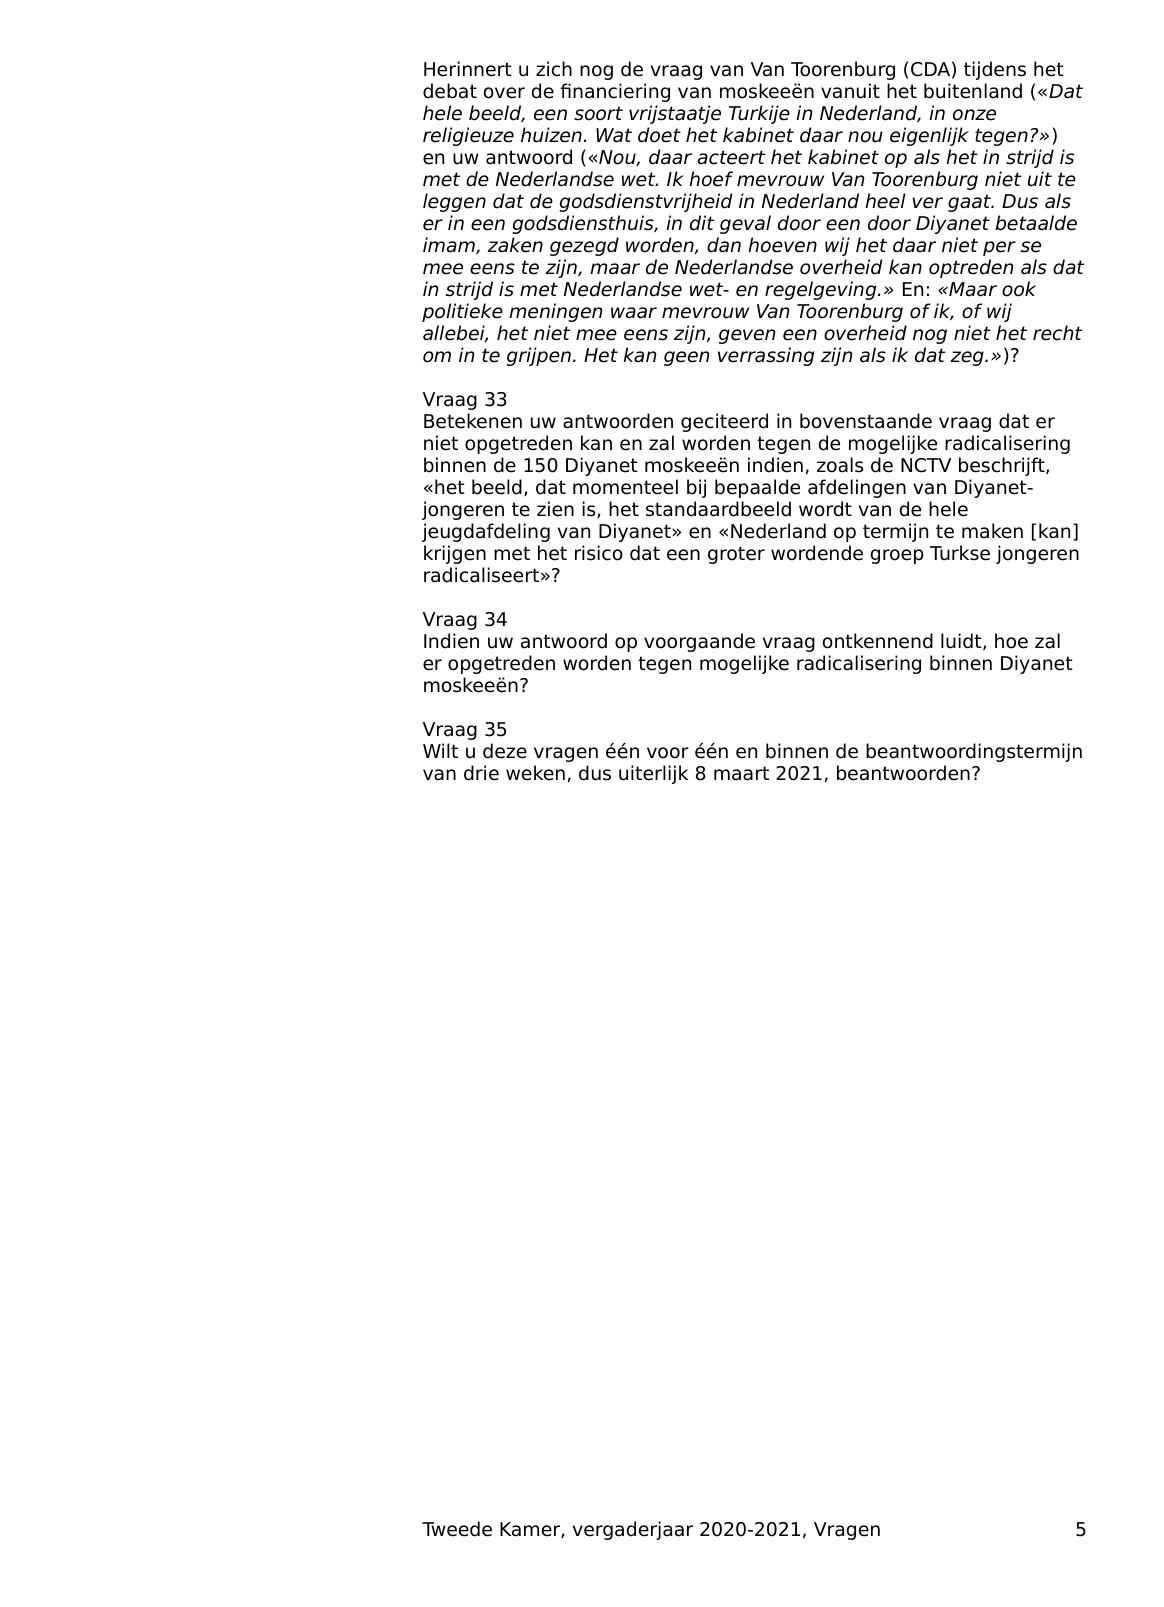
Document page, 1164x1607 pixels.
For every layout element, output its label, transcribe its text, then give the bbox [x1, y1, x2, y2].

text Vraag 33 [422, 389, 1087, 411]
text Wilt u deze vragen één voor één en binnen de beantwoordingstermijn van drie weken, dus uiterlijk 8 maart 2021, beantwoorden? [422, 741, 1087, 785]
text Herinnert u zich nog de vraag van Van Toorenburg (CDA) tijdens het debat over de financiering van moskeeën vanuit het buitenland («Dat hele beeld, een soort vrijstaatje Turkije in Nederland, in onze religieuze huizen. Wat doet het kabinet daar nou eigenlijk tegen?») en uw antwoord («Nou, daar acteert het kabinet op als het in strijd is met de Nederlandse wet. Ik hoef mevrouw Van Toorenburg niet uit te leggen dat de godsdienstvrijheid in Nederland heel ver gaat. Dus als er in een godsdiensthuis, in dit geval door een door Diyanet betaalde imam, zaken gezegd worden, dan hoeven wij het daar niet per se mee eens te zijn, maar de Nederlandse overheid kan optreden als dat in strijd is met Nederlandse wet- en regelgeving.» En: «Maar ook politieke meningen waar mevrouw Van Toorenburg of ik, of wij allebei, het niet mee eens zijn, geven een overheid nog niet het recht om in te grijpen. Het kan geen verrassing zijn als ik dat zeg.»)? [422, 59, 1087, 367]
text Indien uw antwoord op voorgaande vraag ontkennend luidt, hoe zal er opgetreden worden tegen mogelijke radicalisering binnen Diyanet moskeeën? [422, 631, 1087, 697]
text Vraag 34 [422, 609, 1087, 631]
text Vraag 35 [422, 719, 1087, 741]
text Betekenen uw antwoorden geciteerd in bovenstaande vraag dat er niet opgetreden kan en zal worden tegen de mogelijke radicalisering binnen de 150 Diyanet moskeeën indien, zoals de NCTV beschrijft, «het beeld, dat momenteel bij bepaalde afdelingen van Diyanet-jongeren te zien is, het standaardbeeld wordt van de hele jeugdafdeling van Diyanet» en «Nederland op termijn te maken [kan] krijgen met het risico dat een groter wordende groep Turkse jongeren radicaliseert»? [422, 411, 1087, 587]
